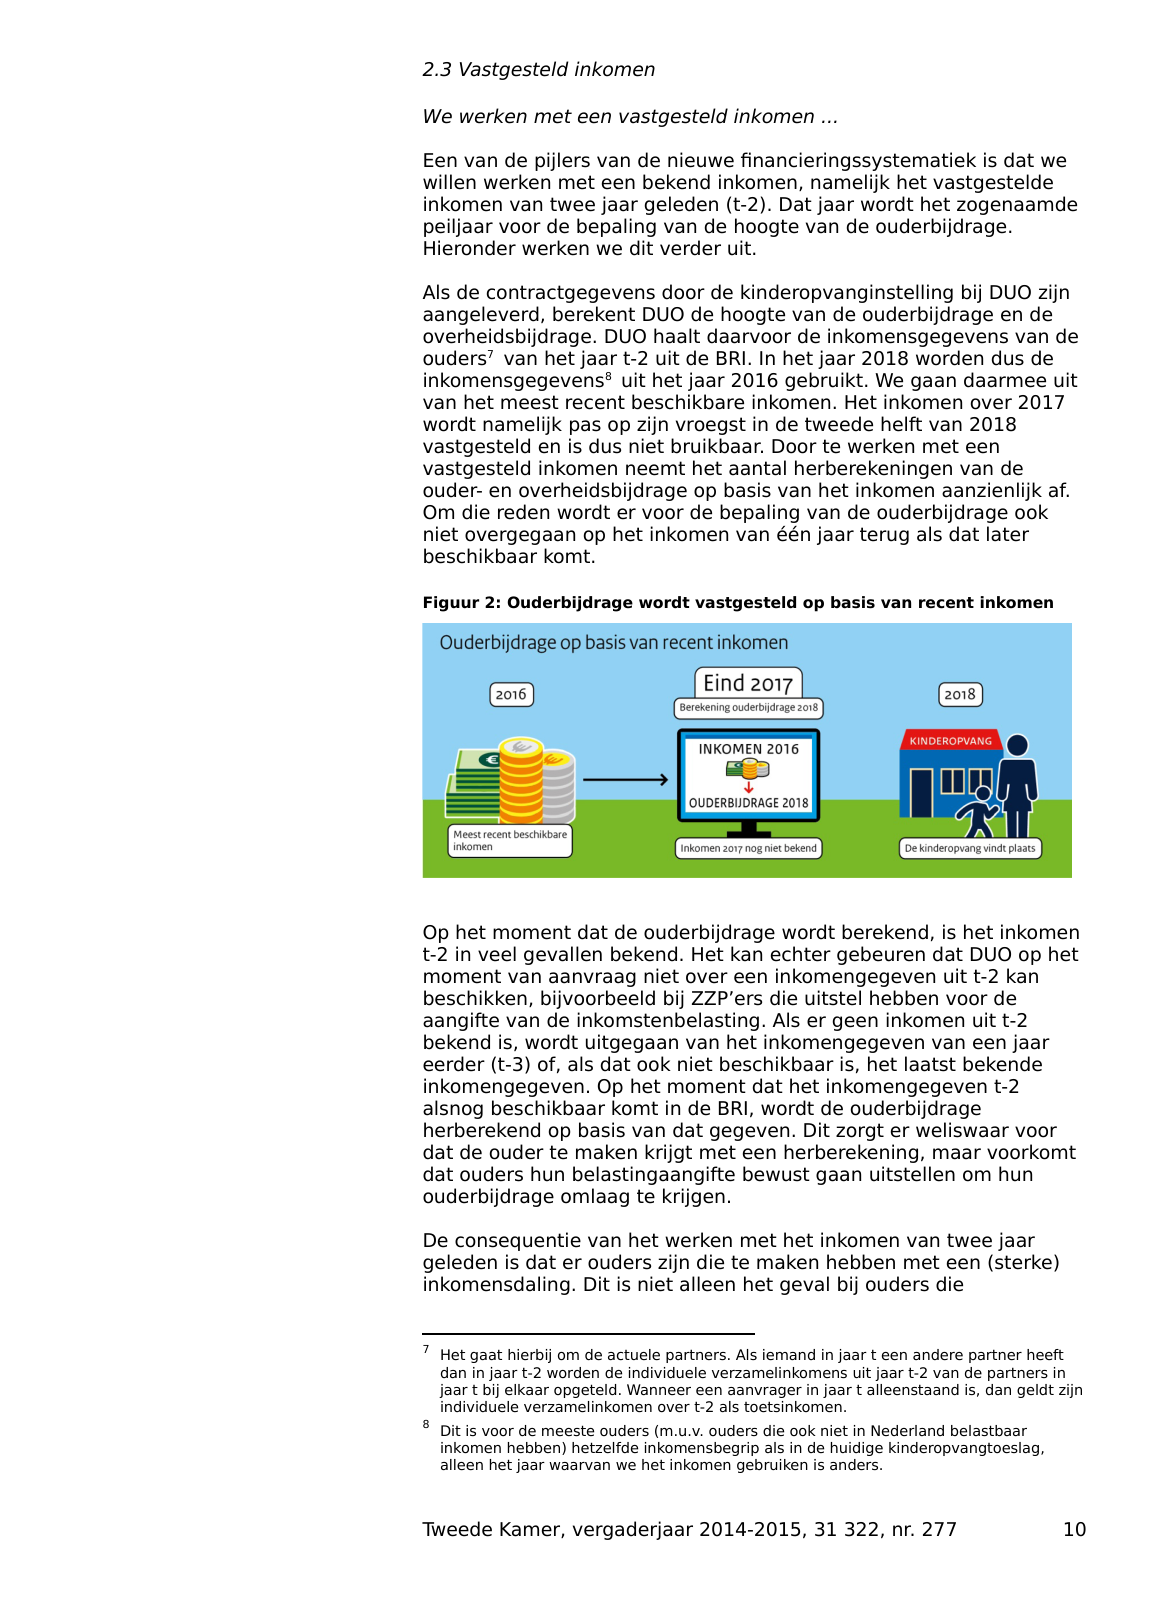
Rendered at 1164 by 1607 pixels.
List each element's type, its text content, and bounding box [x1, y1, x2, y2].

text Op het moment dat de ouderbijdrage wordt berekend, is het inkomen t-2 in veel gevallen bekend. Het kan echter gebeuren dat DUO op het moment van aanvraag niet over een inkomengegeven uit t-2 kan beschikken, bijvoorbeeld bij ZZP’ers die uitstel hebben voor de aangifte van de inkomstenbelasting. Als er geen inkomen uit t-2 bekend is, wordt uitgegaan van het inkomengegeven van een jaar eerder (t-3) of, als dat ook niet beschikbaar is, het laatst bekende inkomengegeven. Op het moment dat het inkomengegeven t-2 alsnog beschikbaar komt in de BRI, wordt de ouderbijdrage herberekend op basis van dat gegeven. Dit zorgt er weliswaar voor dat de ouder te maken krijgt met een herberekening, maar voorkomt dat ouders hun belastingaangifte bewust gaan uitstellen om hun ouderbijdrage omlaag te krijgen. [422, 922, 1087, 1208]
picture [422, 623, 1072, 878]
subtitle 2.3 Vastgesteld inkomen [422, 59, 1087, 81]
text Dit is voor de meeste ouders (m.u.v. ouders die ook niet in Nederland belastbaar inkomen hebben) hetzelfde inkomensbegrip als in de huidige kinderopvangtoeslag, alleen het jaar waarvan we het inkomen gebruiken is anders. [422, 1418, 1087, 1474]
text Figuur 2: Ouderbijdrage wordt vastgesteld op basis van recent inkomen [422, 594, 1072, 612]
subtitle We werken met een vastgesteld inkomen ... [422, 106, 1087, 128]
text De consequentie van het werken met het inkomen van twee jaar geleden is dat er ouders zijn die te maken hebben met een (sterke) inkomensdaling. Dit is niet alleen het geval bij ouders die [422, 1230, 1087, 1296]
text Een van de pijlers van de nieuwe financieringssystematiek is dat we willen werken met een bekend inkomen, namelijk het vastgestelde inkomen van twee jaar geleden (t-2). Dat jaar wordt het zogenaamde peiljaar voor de bepaling van de hoogte van de ouderbijdrage. Hieronder werken we dit verder uit. [422, 150, 1087, 260]
text Het gaat hierbij om de actuele partners. Als iemand in jaar t een andere partner heeft dan in jaar t-2 worden de individuele verzamelinkomens uit jaar t-2 van de partners in jaar t bij elkaar opgeteld. Wanneer een aanvrager in jaar t alleenstaand is, dan geldt zijn individuele verzamelinkomen over t-2 als toetsinkomen. [422, 1343, 1087, 1416]
text Als de contractgegevens door de kinderopvanginstelling bij DUO zijn aangeleverd, berekent DUO de hoogte van de ouderbijdrage en de overheidsbijdrage. DUO haalt daarvoor de inkomensgegevens van de ouders van het jaar t-2 uit de BRI. In het jaar 2018 worden dus de inkomensgegevens uit het jaar 2016 gebruikt. We gaan daarmee uit van het meest recent beschikbare inkomen. Het inkomen over 2017 wordt namelijk pas op zijn vroegst in de tweede helft van 2018 vastgesteld en is dus niet bruikbaar. Door te werken met een vastgesteld inkomen neemt het aantal herberekeningen van de ouder- en overheidsbijdrage op basis van het inkomen aanzienlijk af. Om die reden wordt er voor de bepaling van de ouderbijdrage ook niet overgegaan op het inkomen van één jaar terug als dat later beschikbaar komt. [422, 282, 1087, 568]
